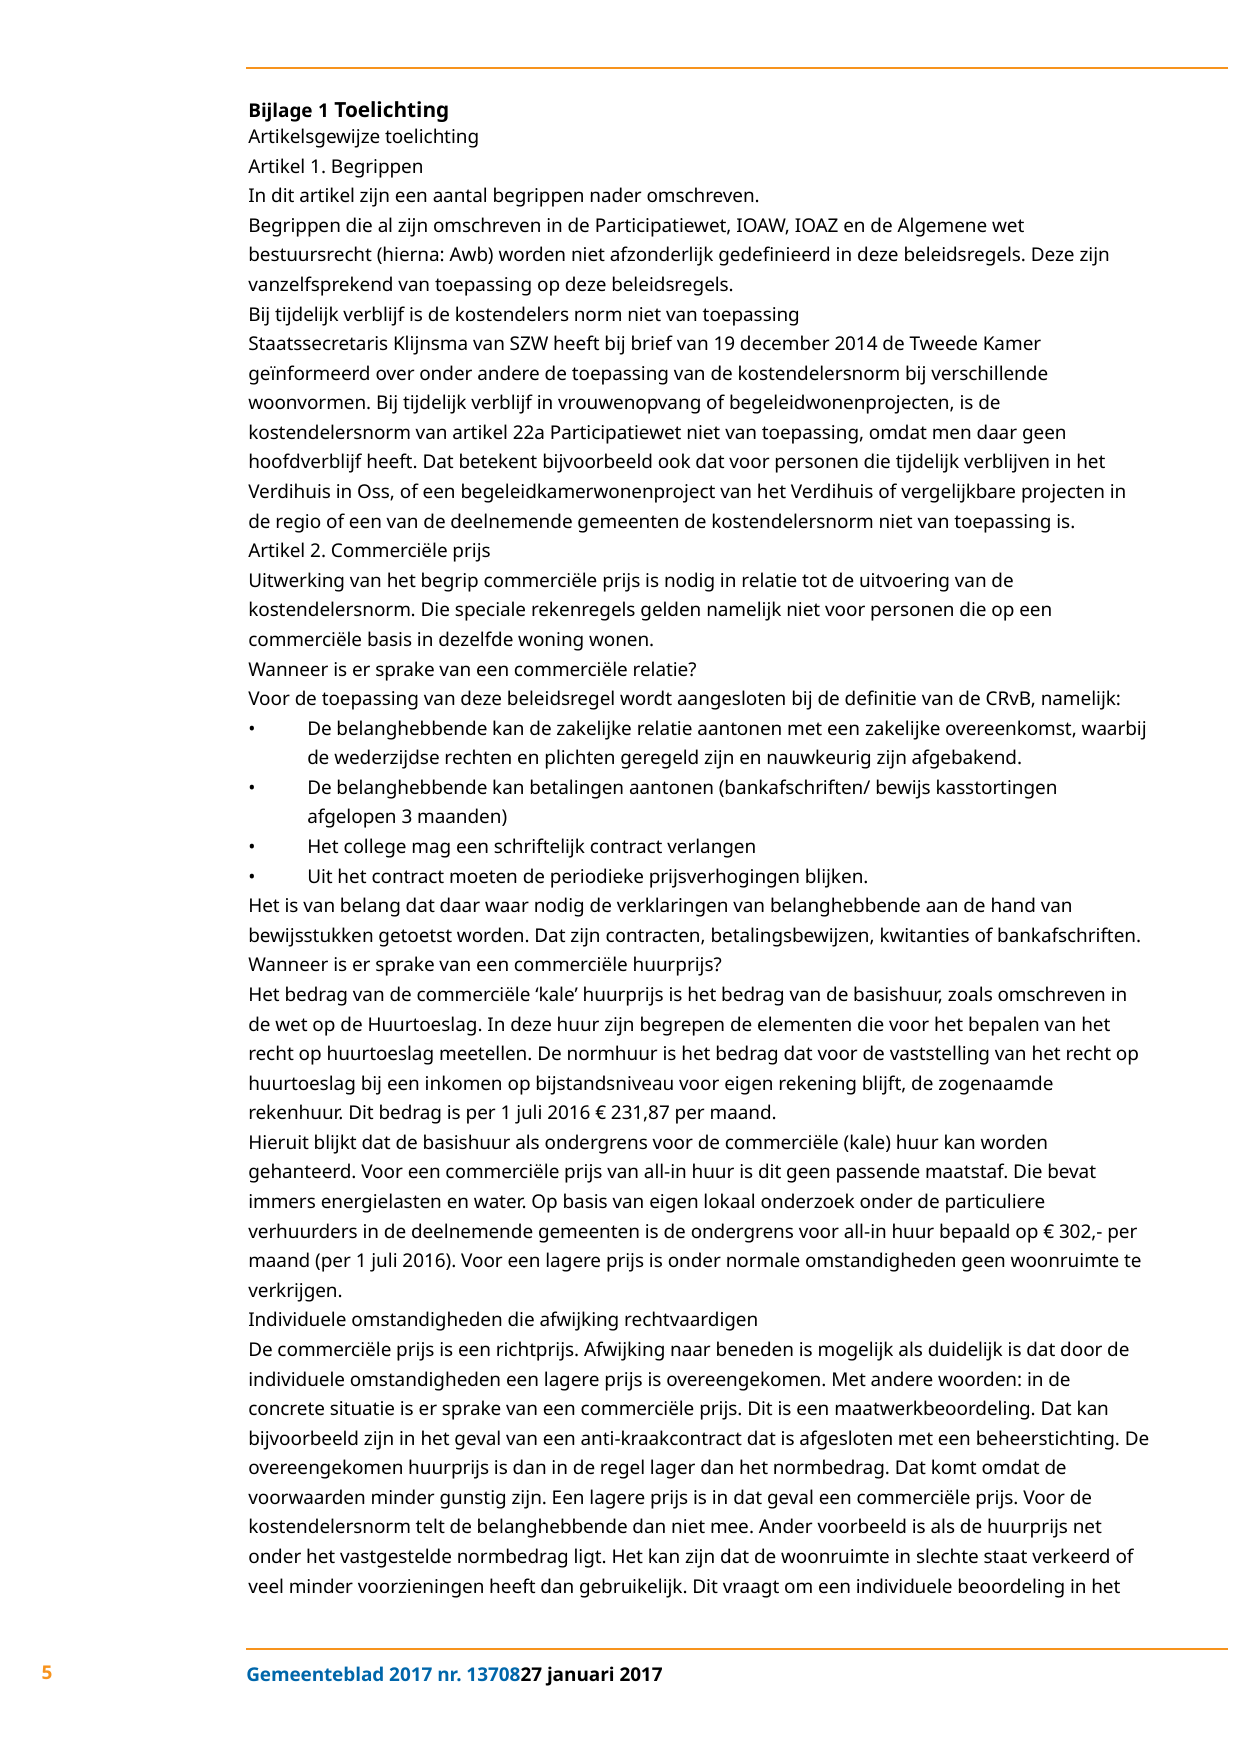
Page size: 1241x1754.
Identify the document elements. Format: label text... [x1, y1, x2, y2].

text Wanneer is er sprake van een commerciële relatie? [248, 656, 1152, 682]
text Voor de toepassing van deze beleidsregel wordt aangesloten bij de definitie van de CRvB, namelijk: [248, 685, 1152, 711]
text Artikelsgewijze toelichting [248, 123, 1152, 149]
picture [41, 47, 231, 172]
list De belanghebbende kan betalingen aantonen (bankafschriften/ bewijs kasstortingen afgelopen 3 maanden) [248, 774, 1152, 829]
text De commerciële prijs is een richtprijs. Afwijking naar beneden is mogelijk als duidelijk is dat door de individuele omstandigheden een lagere prijs is overeengekomen. Met andere woorden: in de concrete situatie is er sprake van een commerciële prijs. Dit is een maatwerkbeoordeling. Dat kan bijvoorbeeld zijn in het geval van een anti-kraakcontract dat is afgesloten met een beheerstichting. De overeengekomen huurprijs is dan in de regel lager dan het normbedrag. Dat komt omdat de voorwaarden minder gunstig zijn. Een lagere prijs is in dat geval een commerciële prijs. Voor de kostendelersnorm telt de belanghebbende dan niet mee. Ander voorbeeld is als de huurprijs net onder het vastgestelde normbedrag ligt. Het kan zijn dat de woonruimte in slechte staat verkeerd of veel minder voorzieningen heeft dan gebruikelijk. Dit vraagt om een individuele beoordeling in het [248, 1336, 1152, 1599]
text Artikel 1. Begrippen [248, 153, 1152, 179]
text Uitwerking van het begrip commerciële prijs is nodig in relatie tot de uitvoering van de kostendelersnorm. Die speciale rekenregels gelden namelijk niet voor personen die op een commerciële basis in dezelfde woning wonen. [248, 567, 1152, 652]
text Bijlage 1 Toelichting [248, 95, 1152, 123]
text Individuele omstandigheden die afwijking rechtvaardigen [248, 1307, 1152, 1332]
text Het is van belang dat daar waar nodig de verklaringen van belanghebbende aan de hand van bewijsstukken getoetst worden. Dat zijn contracten, betalingsbewijzen, kwitanties of bankafschriften. [248, 892, 1152, 948]
list Uit het contract moeten de periodieke prijsverhogingen blijken. [248, 863, 1152, 889]
text Bij tijdelijk verblijf is de kostendelers norm niet van toepassing [248, 301, 1152, 327]
list De belanghebbende kan de zakelijke relatie aantonen met een zakelijke overeenkomst, waarbij de wederzijdse rechten en plichten geregeld zijn en nauwkeurig zijn afgebakend. [248, 715, 1152, 770]
text Het bedrag van de commerciële ‘kale’ huurprijs is het bedrag van de basishuur, zoals omschreven in de wet op de Huurtoeslag. In deze huur zijn begrepen de elementen die voor het bepalen van het recht op huurtoeslag meetellen. De normhuur is het bedrag dat voor de vaststelling van het recht op huurtoeslag bij een inkomen op bijstandsniveau voor eigen rekening blijft, de zogenaamde rekenhuur. Dit bedrag is per 1 juli 2016 € 231,87 per maand. [248, 981, 1152, 1125]
list Het college mag een schriftelijk contract verlangen [248, 833, 1152, 859]
text Hieruit blijkt dat de basishuur als ondergrens voor de commerciële (kale) huur kan worden gehanteerd. Voor een commerciële prijs van all-in huur is dit geen passende maatstaf. Die bevat immers energielasten en water. Op basis van eigen lokaal onderzoek onder de particuliere verhuurders in de deelnemende gemeenten is de ondergrens voor all-in huur bepaald op € 302,- per maand (per 1 juli 2016). Voor een lagere prijs is onder normale omstandigheden geen woonruimte te verkrijgen. [248, 1129, 1152, 1303]
text Staatssecretaris Klijnsma van SZW heeft bij brief van 19 december 2014 de Tweede Kamer geïnformeerd over onder andere de toepassing van de kostendelersnorm bij verschillende woonvormen. Bij tijdelijk verblijf in vrouwenopvang of begeleidwonenprojecten, is de kostendelersnorm van artikel 22a Participatiewet niet van toepassing, omdat men daar geen hoofdverblijf heeft. Dat betekent bijvoorbeeld ook dat voor personen die tijdelijk verblijven in het Verdihuis in Oss, of een begeleidkamerwonenproject van het Verdihuis of vergelijkbare projecten in de regio of een van de deelnemende gemeenten de kostendelersnorm niet van toepassing is. [248, 330, 1152, 534]
text Wanneer is er sprake van een commerciële huurprijs? [248, 952, 1152, 977]
text Begrippen die al zijn omschreven in de Participatiewet, IOAW, IOAZ en de Algemene wet bestuursrecht (hierna: Awb) worden niet afzonderlijk gedefinieerd in deze beleidsregels. Deze zijn vanzelfsprekend van toepassing op deze beleidsregels. [248, 212, 1152, 297]
text In dit artikel zijn een aantal begrippen nader omschreven. [248, 182, 1152, 208]
text Artikel 2. Commerciële prijs [248, 537, 1152, 563]
